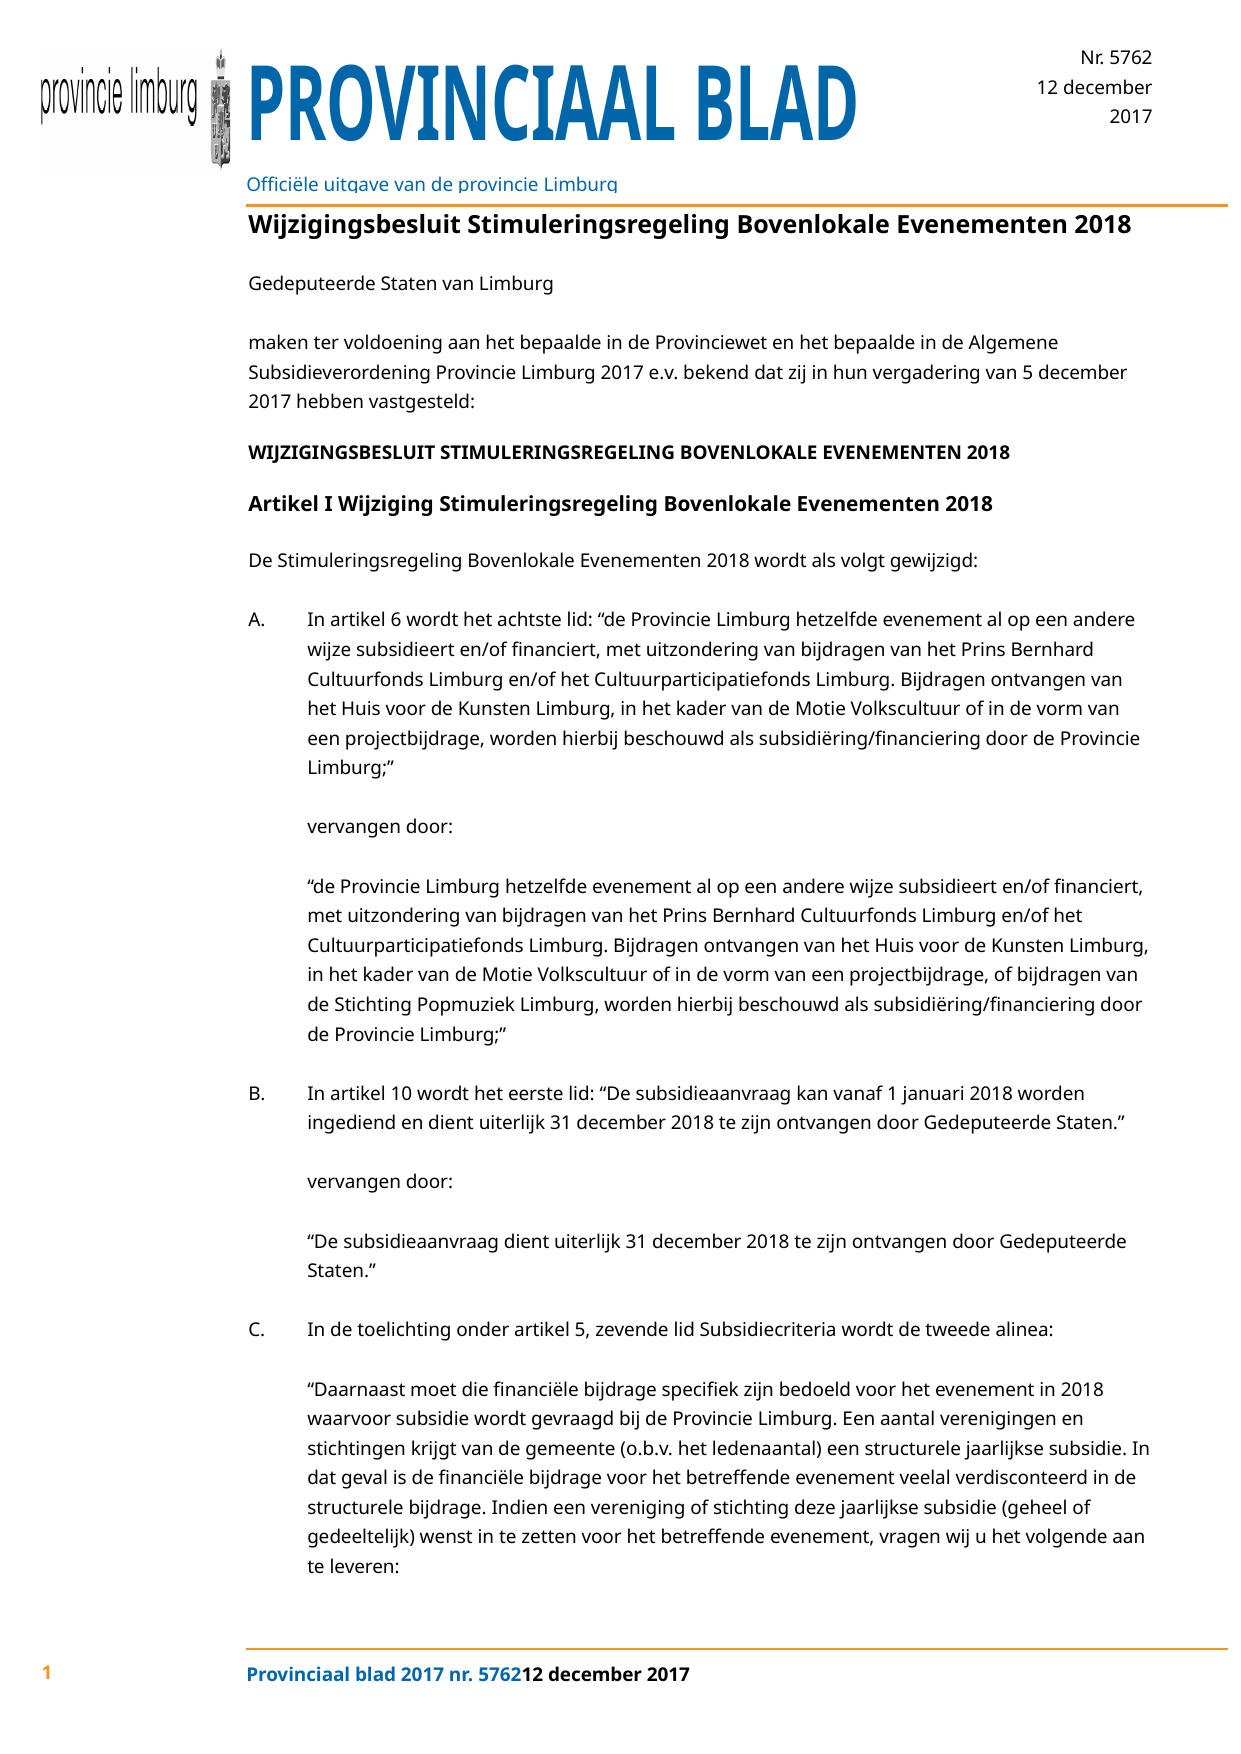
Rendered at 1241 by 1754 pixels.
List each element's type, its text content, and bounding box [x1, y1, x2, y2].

list In artikel 10 wordt het eerste lid: “De subsidieaanvraag kan vanaf 1 januari 2018 worden ingediend en dient uiterlijk 31 december 2018 te zijn ontvangen door Gedeputeerde Staten.” [248, 1080, 1152, 1135]
list “De subsidieaanvraag dient uiterlijk 31 december 2018 te zijn ontvangen door Gedeputeerde Staten.” [248, 1228, 1152, 1283]
picture [41, 47, 231, 172]
list vervangen door: [248, 1169, 1152, 1194]
list “de Provincie Limburg hetzelfde evenement al op een andere wijze subsidieert en/of financiert, met uitzondering van bijdragen van het Prins Bernhard Cultuurfonds Limburg en/of het Cultuurparticipatiefonds Limburg. Bijdragen ontvangen van het Huis voor de Kunsten Limburg, in het kader van de Motie Volkscultuur of in de vorm van een projectbijdrage, of bijdragen van de Stichting Popmuziek Limburg, worden hierbij beschouwd als subsidiëring/financiering door de Provincie Limburg;” [248, 873, 1152, 1046]
text WIJZIGINGSBESLUIT STIMULERINGSREGELING BOVENLOKALE EVENEMENTEN 2018 [248, 439, 1152, 465]
text maken ter voldoening aan het bepaalde in de Provinciewet en het bepaalde in de Algemene Subsidieverordening Provincie Limburg 2017 e.v. bekend dat zij in hun vergadering van 5 december 2017 hebben vastgesteld: [248, 329, 1152, 414]
list In de toelichting onder artikel 5, zevende lid Subsidiecriteria wordt de tweede alinea: [248, 1317, 1152, 1342]
text Gedeputeerde Staten van Limburg [248, 270, 1152, 296]
text De Stimuleringsregeling Bovenlokale Evenementen 2018 wordt als volgt gewijzigd: [248, 547, 1152, 573]
list vervangen door: [248, 814, 1152, 839]
list “Daarnaast moet die financiële bijdrage specifiek zijn bedoeld voor het evenement in 2018 waarvoor subsidie wordt gevraagd bij de Provincie Limburg. Een aantal verenigingen en stichtingen krijgt van de gemeente (o.b.v. het ledenaantal) een structurele jaarlijkse subsidie. In dat geval is de financiële bijdrage voor het betreffende evenement veelal verdisconteerd in de structurele bijdrage. Indien een vereniging of stichting deze jaarlijkse subsidie (geheel of gedeeltelijk) wenst in te zetten voor het betreffende evenement, vragen wij u het volgende aan te leveren: [248, 1376, 1152, 1579]
list In artikel 6 wordt het achtste lid: “de Provincie Limburg hetzelfde evenement al op een andere wijze subsidieert en/of financiert, met uitzondering van bijdragen van het Prins Bernhard Cultuurfonds Limburg en/of het Cultuurparticipatiefonds Limburg. Bijdragen ontvangen van het Huis voor de Kunsten Limburg, in het kader van de Motie Volkscultuur of in de vorm van een projectbijdrage, worden hierbij beschouwd als subsidiëring/financiering door de Provincie Limburg;” [248, 607, 1152, 780]
text Artikel I Wijziging Stimuleringsregeling Bovenlokale Evenementen 2018 [248, 489, 1152, 518]
text Wijzigingsbesluit Stimuleringsregeling Bovenlokale Evenementen 2018 [248, 207, 1152, 241]
